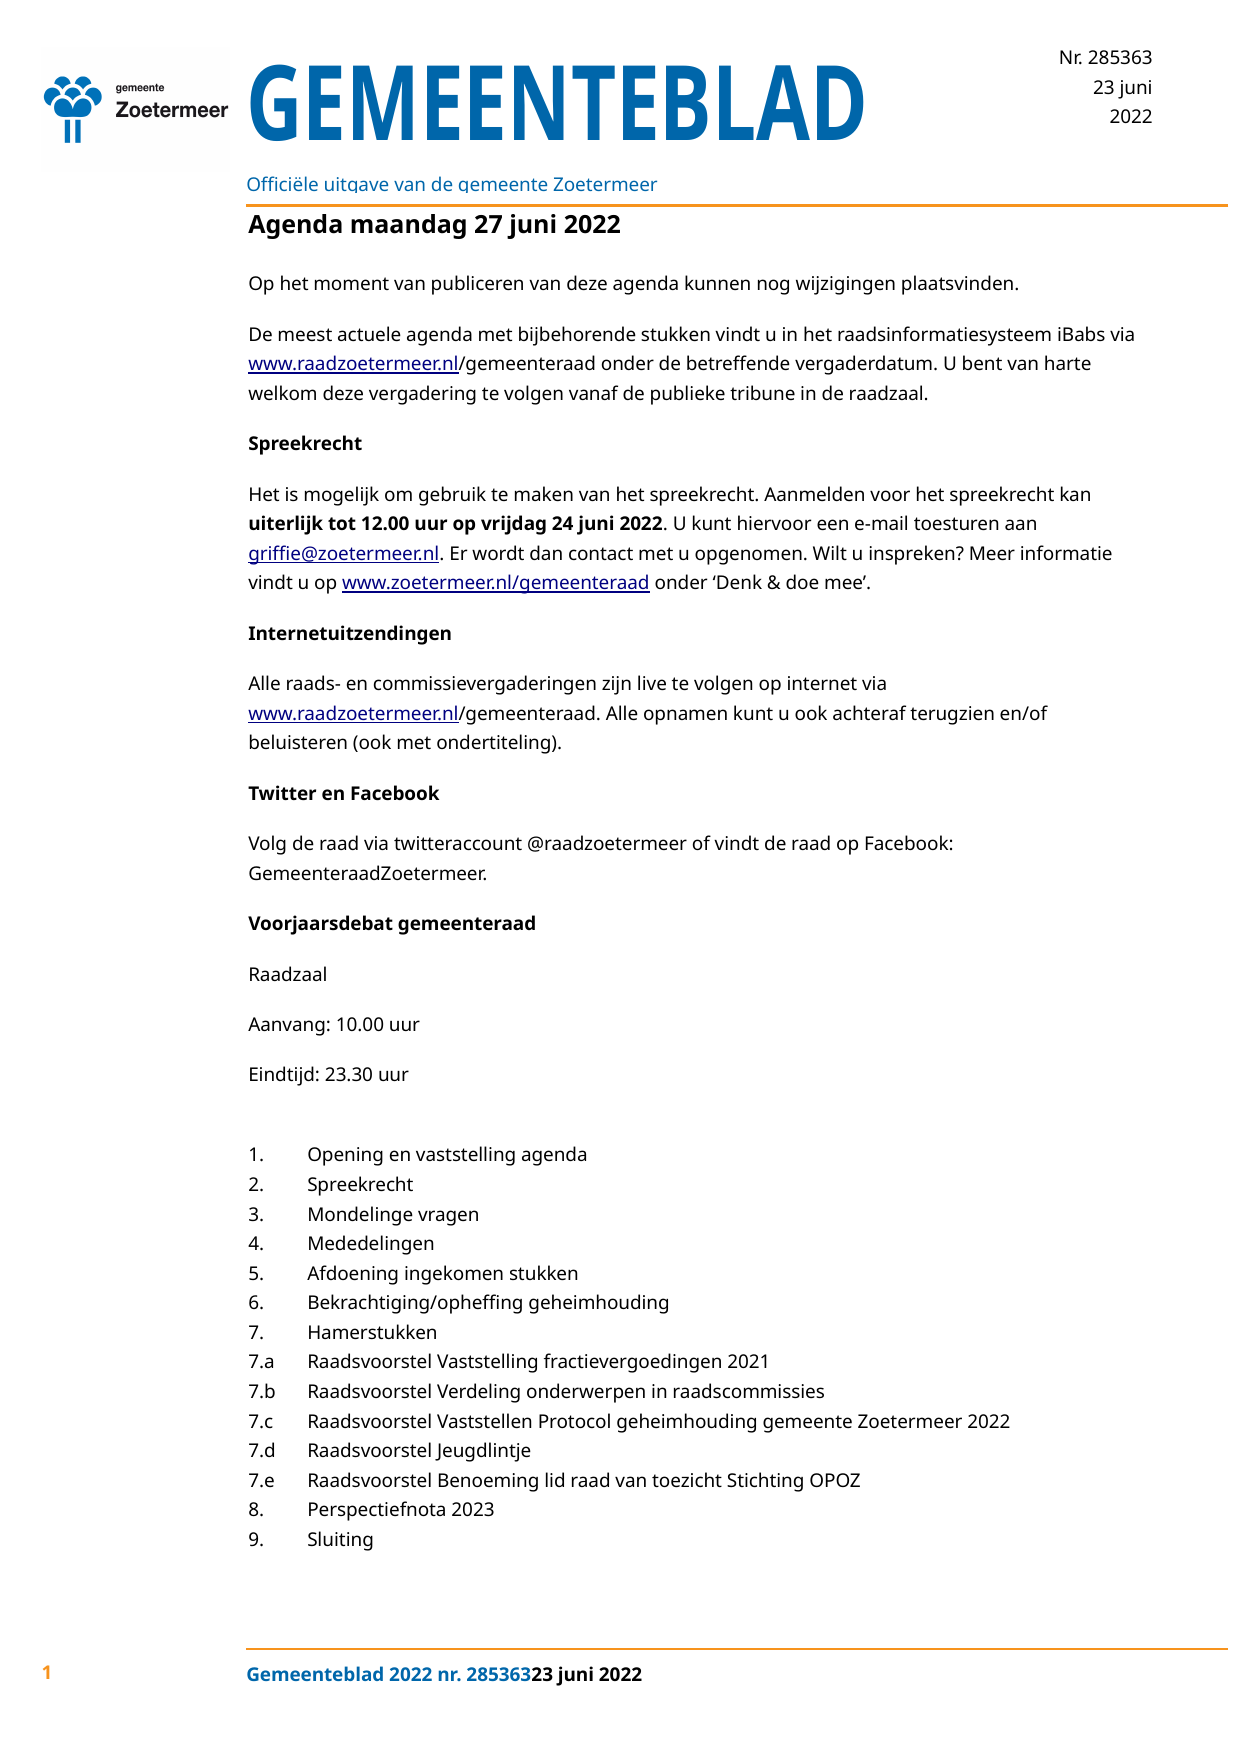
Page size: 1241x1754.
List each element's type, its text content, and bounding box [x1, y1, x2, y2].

list Mededelingen [248, 1230, 1152, 1256]
picture [41, 47, 231, 172]
list Bekrachtiging/opheffing geheimhouding [248, 1289, 1152, 1315]
list Afdoening ingekomen stukken [248, 1260, 1152, 1286]
list Opening en vaststelling agenda [248, 1142, 1152, 1167]
list Spreekrecht [248, 1171, 1152, 1197]
text Alle raads- en commissievergaderingen zijn live te volgen op internet via www.raadzoetermeer.nl/gemeenteraad. Alle opnamen kunt u ook achteraf terugzien en/of beluisteren (ook met ondertiteling). [248, 670, 1152, 755]
list Hamerstukken [248, 1319, 1152, 1345]
text Raadzaal [248, 961, 1152, 986]
text Voorjaarsdebat gemeenteraad [248, 910, 1152, 936]
list Sluiting [248, 1526, 1152, 1552]
text Internetuitzendingen [248, 620, 1152, 646]
list Raadsvoorstel Benoeming lid raad van toezicht Stichting OPOZ [248, 1467, 1152, 1493]
text Aanvang: 10.00 uur [248, 1011, 1152, 1037]
text Op het moment van publiceren van deze agenda kunnen nog wijzigingen plaatsvinden. [248, 270, 1152, 296]
text Twitter en Facebook [248, 780, 1152, 806]
list Raadsvoorstel Verdeling onderwerpen in raadscommissies [248, 1378, 1152, 1404]
text Eindtijd: 23.30 uur [248, 1062, 1152, 1087]
list Raadsvoorstel Vaststelling fractievergoedingen 2021 [248, 1349, 1152, 1374]
text Spreekrecht [248, 430, 1152, 456]
list Perspectiefnota 2023 [248, 1497, 1152, 1522]
text Volg de raad via twitteraccount @raadzoetermeer of vindt de raad op Facebook: GemeenteraadZoetermeer. [248, 830, 1152, 886]
text Agenda maandag 27 juni 2022 [248, 207, 1152, 241]
text De meest actuele agenda met bijbehorende stukken vindt u in het raadsinformatiesysteem iBabs via www.raadzoetermeer.nl/gemeenteraad onder de betreffende vergaderdatum. U bent van harte welkom deze vergadering te volgen vanaf de publieke tribune in de raadzaal. [248, 321, 1152, 406]
text Het is mogelijk om gebruik te maken van het spreekrecht. Aanmelden voor het spreekrecht kan uiterlijk tot 12.00 uur op vrijdag 24 juni 2022. U kunt hiervoor een e-mail toesturen aan griffie@zoetermeer.nl. Er wordt dan contact met u opgenomen. Wilt u inspreken? Meer informatie vindt u op www.zoetermeer.nl/gemeenteraad onder ‘Denk & doe mee’. [248, 481, 1152, 595]
list Mondelinge vragen [248, 1201, 1152, 1226]
list Raadsvoorstel Jeugdlintje [248, 1437, 1152, 1463]
list Raadsvoorstel Vaststellen Protocol geheimhouding gemeente Zoetermeer 2022 [248, 1408, 1152, 1433]
